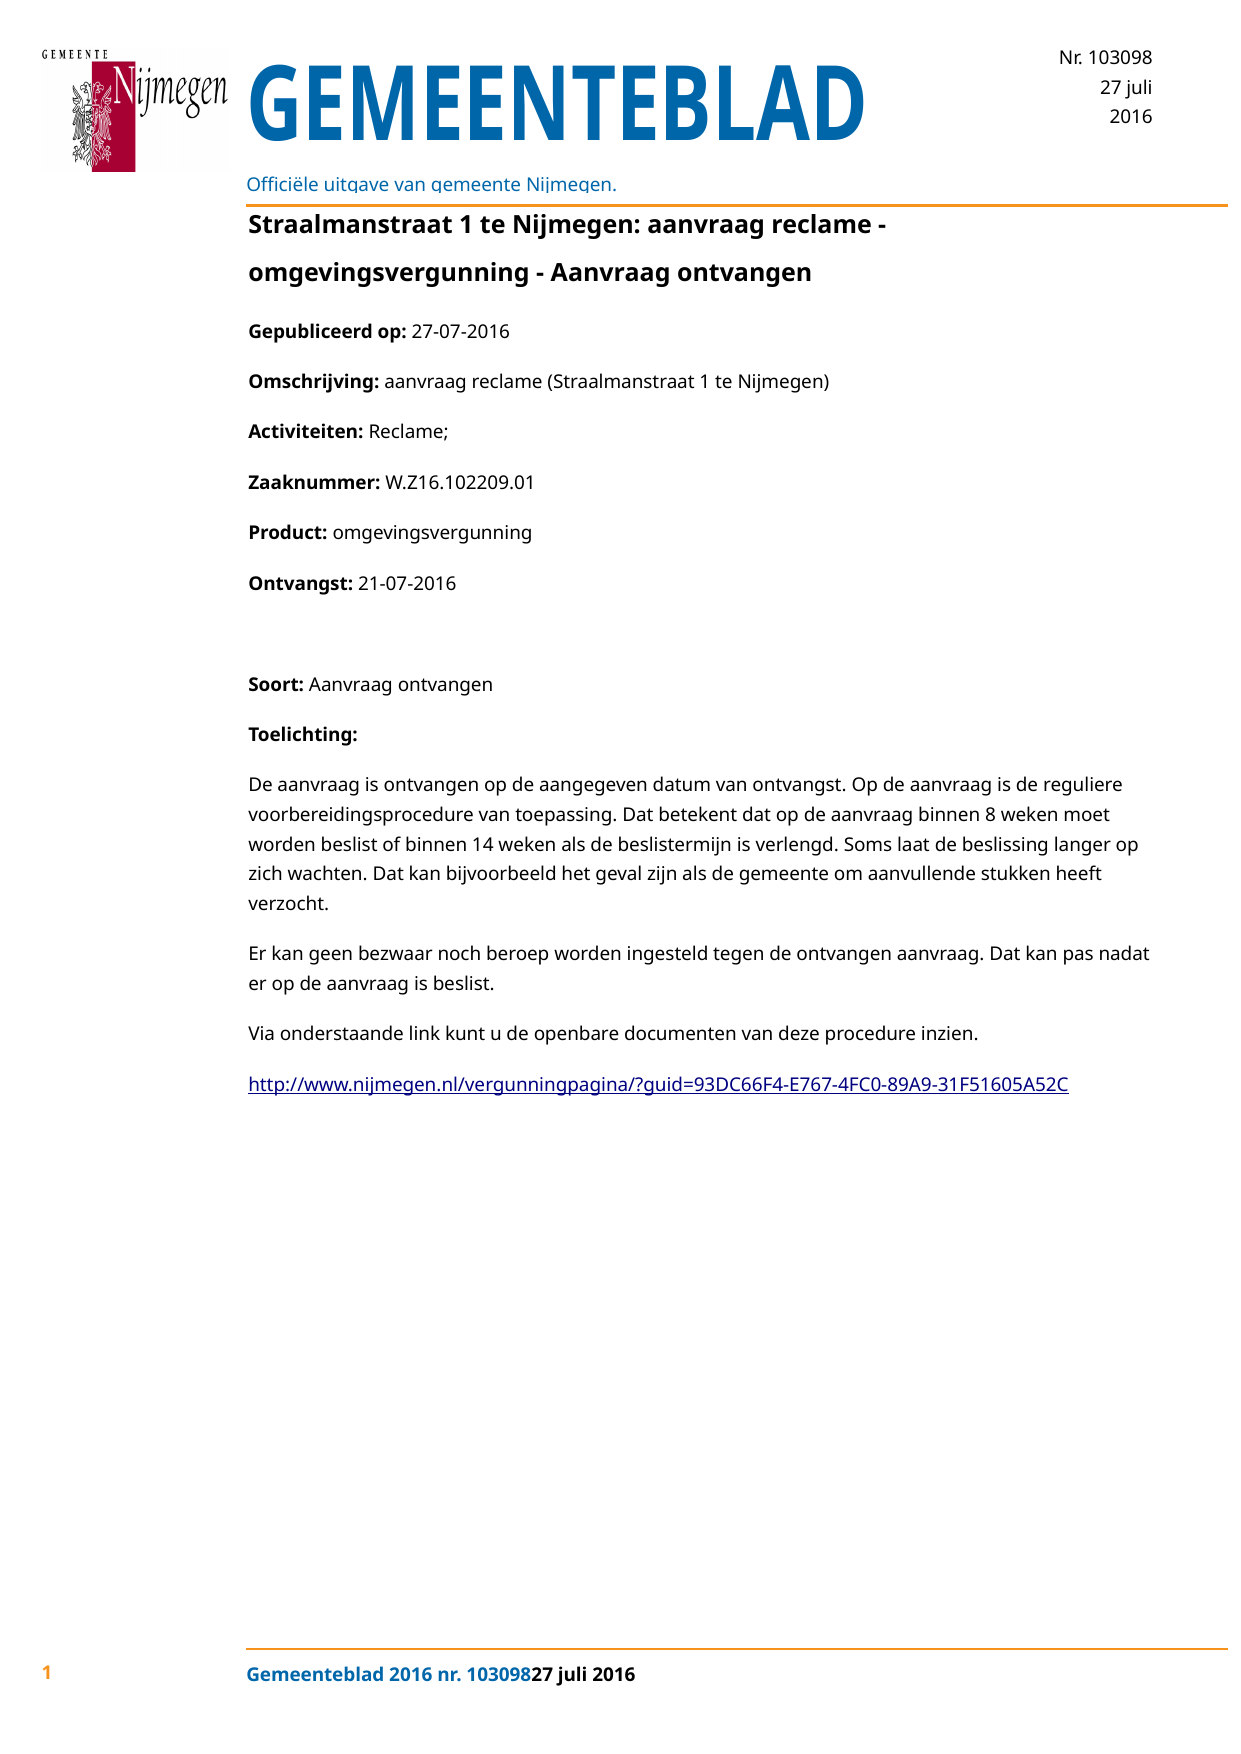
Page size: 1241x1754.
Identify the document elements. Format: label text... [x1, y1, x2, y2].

text Ontvangst: 21-07-2016 [248, 570, 1152, 596]
text Gepubliceerd op: 27-07-2016 [248, 318, 1152, 344]
text Straalmanstraat 1 te Nijmegen: aanvraag reclame - omgevingsvergunning - Aanvraag ontvangen [248, 207, 1152, 288]
text Via onderstaande link kunt u de openbare documenten van deze procedure inzien. [248, 1020, 1152, 1046]
text De aanvraag is ontvangen op de aangegeven datum van ontvangst. Op de aanvraag is de reguliere voorbereidingsprocedure van toepassing. Dat betekent dat op de aanvraag binnen 8 weken moet worden beslist of binnen 14 weken als de beslistermijn is verlengd. Soms laat de beslissing langer op zich wachten. Dat kan bijvoorbeeld het geval zijn als de gemeente om aanvullende stukken heeft verzocht. [248, 772, 1152, 916]
text Product: omgevingsvergunning [248, 519, 1152, 545]
text Activiteiten: Reclame; [248, 419, 1152, 444]
text Toelichting: [248, 721, 1152, 747]
text Zaaknummer: W.Z16.102209.01 [248, 469, 1152, 495]
text Omschrijving: aanvraag reclame (Straalmanstraat 1 te Nijmegen) [248, 368, 1152, 394]
text Soort: Aanvraag ontvangen [248, 671, 1152, 697]
text http://www.nijmegen.nl/vergunningpagina/?guid=93DC66F4-E767-4FC0-89A9-31F51605A52C [248, 1071, 1152, 1097]
picture [41, 47, 231, 172]
text Er kan geen bezwaar noch beroep worden ingesteld tegen de ontvangen aanvraag. Dat kan pas nadat er op de aanvraag is beslist. [248, 940, 1152, 996]
